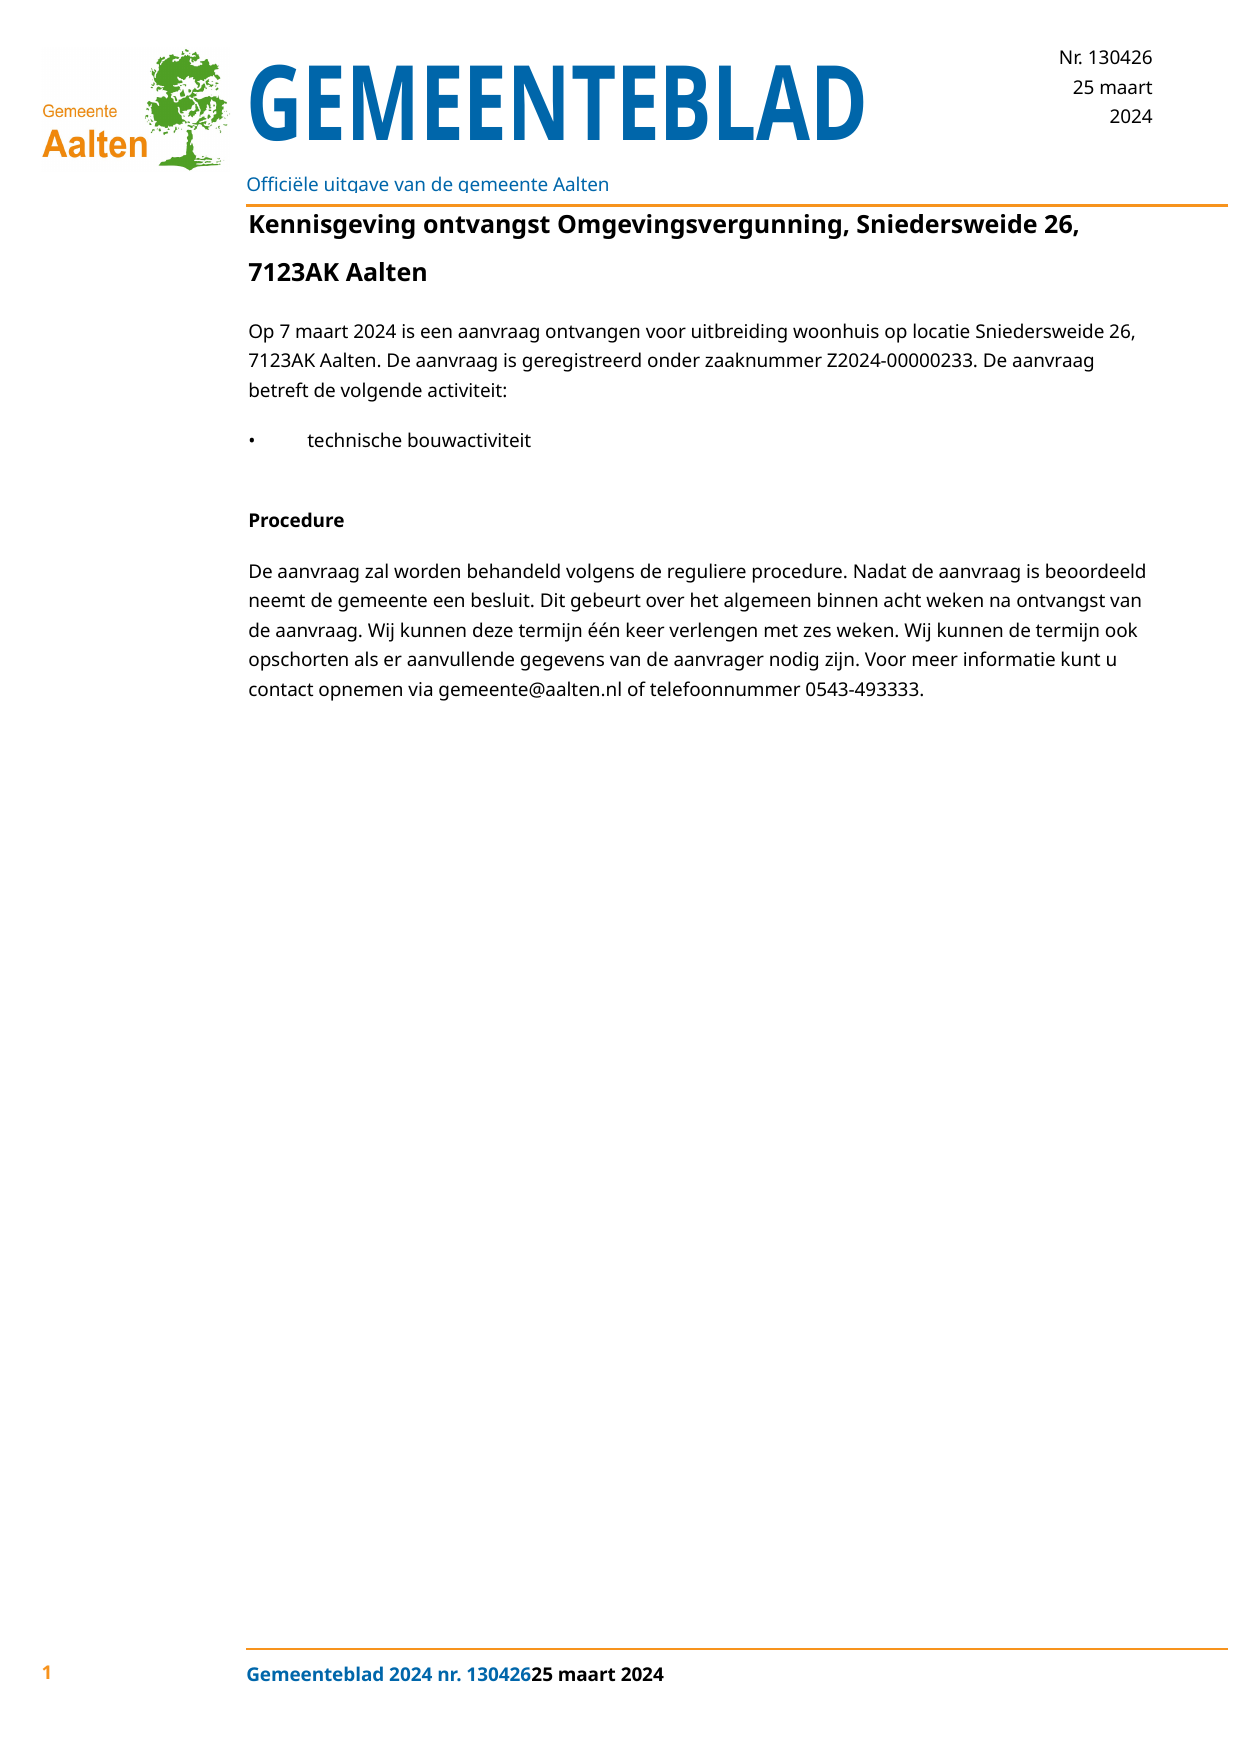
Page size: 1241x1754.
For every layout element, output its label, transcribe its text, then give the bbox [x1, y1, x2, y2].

list technische bouwactiviteit [248, 427, 1152, 453]
text Op 7 maart 2024 is een aanvraag ontvangen voor uitbreiding woonhuis op locatie Sniedersweide 26, 7123AK Aalten. De aanvraag is geregistreerd onder zaaknummer Z2024-00000233. De aanvraag betreft de volgende activiteit: [248, 318, 1152, 403]
picture [41, 47, 231, 172]
text Kennisgeving ontvangst Omgevingsvergunning, Sniedersweide 26, 7123AK Aalten [248, 207, 1152, 288]
text Procedure [248, 507, 1152, 533]
text De aanvraag zal worden behandeld volgens de reguliere procedure. Nadat de aanvraag is beoordeeld neemt de gemeente een besluit. Dit gebeurt over het algemeen binnen acht weken na ontvangst van de aanvraag. Wij kunnen deze termijn één keer verlengen met zes weken. Wij kunnen de termijn ook opschorten als er aanvullende gegevens van de aanvrager nodig zijn. Voor meer informatie kunt u contact opnemen via gemeente@aalten.nl of telefoonnummer 0543-493333. [248, 558, 1152, 702]
